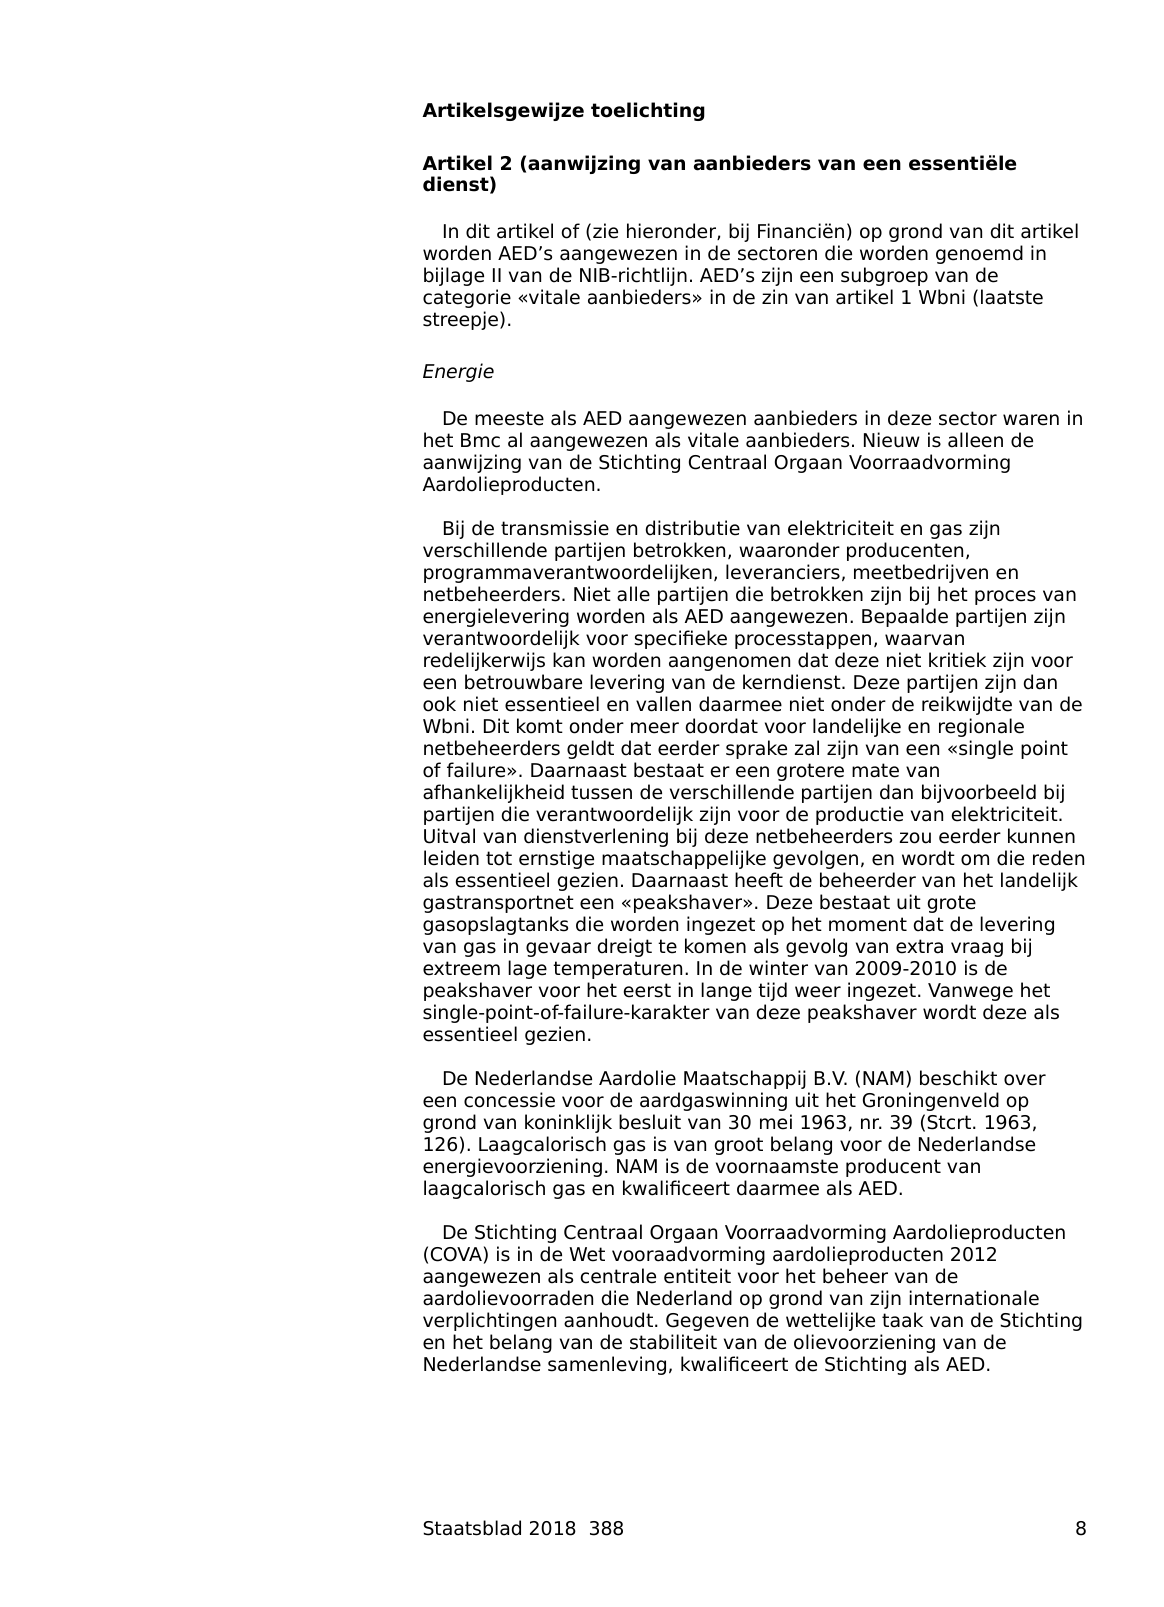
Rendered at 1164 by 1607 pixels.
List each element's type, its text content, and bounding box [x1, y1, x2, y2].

subtitle Energie [422, 361, 1087, 383]
text De meeste als AED aangewezen aanbieders in deze sector waren in het Bmc al aangewezen als vitale aanbieders. Nieuw is alleen de aanwijzing van de Stichting Centraal Orgaan Voorraadvorming Aardolieproducten. [422, 408, 1087, 496]
text In dit artikel of (zie hieronder, bij Financiën) op grond van dit artikel worden AED’s aangewezen in de sectoren die worden genoemd in bijlage II van de NIB-richtlijn. AED’s zijn een subgroep van de categorie «vitale aanbieders» in de zin van artikel 1 Wbni (laatste streepje). [422, 221, 1087, 331]
text De Nederlandse Aardolie Maatschappij B.V. (NAM) beschikt over een concessie voor de aardgaswinning uit het Groningenveld op grond van koninklijk besluit van 30 mei 1963, nr. 39 (Stcrt. 1963, 126). Laagcalorisch gas is van groot belang voor de Nederlandse energievoorziening. NAM is de voornaamste producent van laagcalorisch gas en kwalificeert daarmee als AED. [422, 1068, 1087, 1200]
subtitle Artikelsgewijze toelichting [422, 100, 1087, 122]
text Bij de transmissie en distributie van elektriciteit en gas zijn verschillende partijen betrokken, waaronder producenten, programmaverantwoordelijken, leveranciers, meetbedrijven en netbeheerders. Niet alle partijen die betrokken zijn bij het proces van energielevering worden als AED aangewezen. Bepaalde partijen zijn verantwoordelijk voor specifieke processtappen, waarvan redelijkerwijs kan worden aangenomen dat deze niet kritiek zijn voor een betrouwbare levering van de kerndienst. Deze partijen zijn dan ook niet essentieel en vallen daarmee niet onder de reikwijdte van de Wbni. Dit komt onder meer doordat voor landelijke en regionale netbeheerders geldt dat eerder sprake zal zijn van een «single point of failure». Daarnaast bestaat er een grotere mate van afhankelijkheid tussen de verschillende partijen dan bijvoorbeeld bij partijen die verantwoordelijk zijn voor de productie van elektriciteit. Uitval van dienstverlening bij deze netbeheerders zou eerder kunnen leiden tot ernstige maatschappelijke gevolgen, en wordt om die reden als essentieel gezien. Daarnaast heeft de beheerder van het landelijk gastransportnet een «peakshaver». Deze bestaat uit grote gasopslagtanks die worden ingezet op het moment dat de levering van gas in gevaar dreigt te komen als gevolg van extra vraag bij extreem lage temperaturen. In de winter van 2009-2010 is de peakshaver voor het eerst in lange tijd weer ingezet. Vanwege het single-point-of-failure-karakter van deze peakshaver wordt deze als essentieel gezien. [422, 518, 1087, 1046]
text De Stichting Centraal Orgaan Voorraadvorming Aardolieproducten (COVA) is in de Wet vooraadvorming aardolieproducten 2012 aangewezen als centrale entiteit voor het beheer van de aardolievoorraden die Nederland op grond van zijn internationale verplichtingen aanhoudt. Gegeven de wettelijke taak van de Stichting en het belang van de stabiliteit van de olievoorziening van de Nederlandse samenleving, kwalificeert de Stichting als AED. [422, 1222, 1087, 1376]
subtitle Artikel 2 (aanwijzing van aanbieders van een essentiële dienst) [422, 152, 1087, 196]
